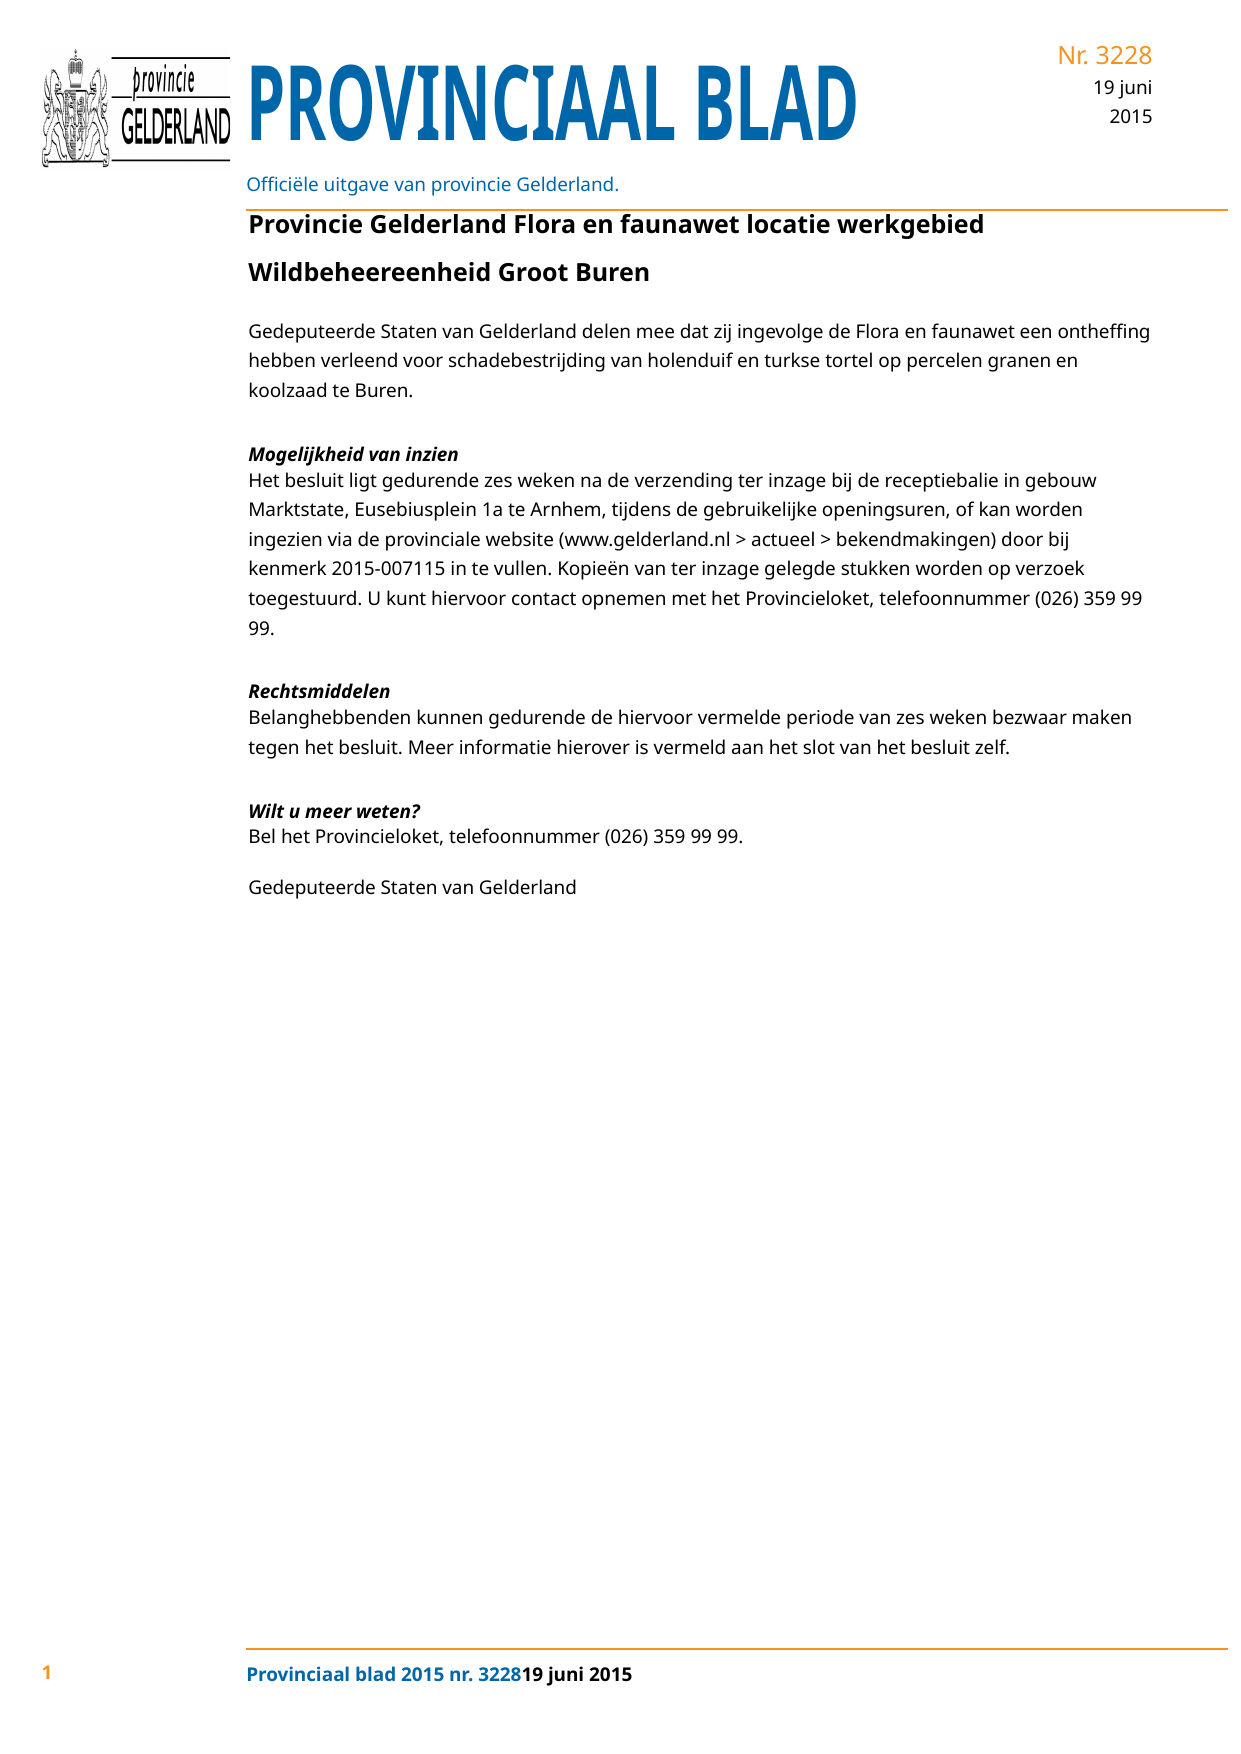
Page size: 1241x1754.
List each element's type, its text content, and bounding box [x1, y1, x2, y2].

text Gedeputeerde Staten van Gelderland [248, 874, 1152, 900]
text Provincie Gelderland Flora en faunawet locatie werkgebied Wildbeheereenheid Groot Buren [248, 211, 1152, 288]
text Mogelijkheid van inzien [248, 441, 1152, 467]
text Het besluit ligt gedurende zes weken na de verzending ter inzage bij de receptiebalie in gebouw Marktstate, Eusebiusplein 1a te Arnhem, tijdens de gebruikelijke openingsuren, of kan worden ingezien via de provinciale website (www.gelderland.nl > actueel > bekendmakingen) door bij kenmerk 2015-007115 in te vullen. Kopieën van ter inzage gelegde stukken worden op verzoek toegestuurd. U kunt hiervoor contact opnemen met het Provincieloket, telefoonnummer (026) 359 99 99. [248, 467, 1152, 640]
text Gedeputeerde Staten van Gelderland delen mee dat zij ingevolge de Flora en faunawet een ontheffing hebben verleend voor schadebestrijding van holenduif en turkse tortel op percelen granen en koolzaad te Buren. [248, 318, 1152, 403]
text Rechtsmiddelen [248, 679, 1152, 704]
picture [41, 47, 231, 172]
text Belanghebbenden kunnen gedurende de hiervoor vermelde periode van zes weken bezwaar maken tegen het besluit. Meer informatie hierover is vermeld aan het slot van het besluit zelf. [248, 704, 1152, 760]
text Wilt u meer weten? [248, 798, 1152, 824]
text Bel het Provincieloket, telefoonnummer (026) 359 99 99. [248, 824, 1152, 849]
